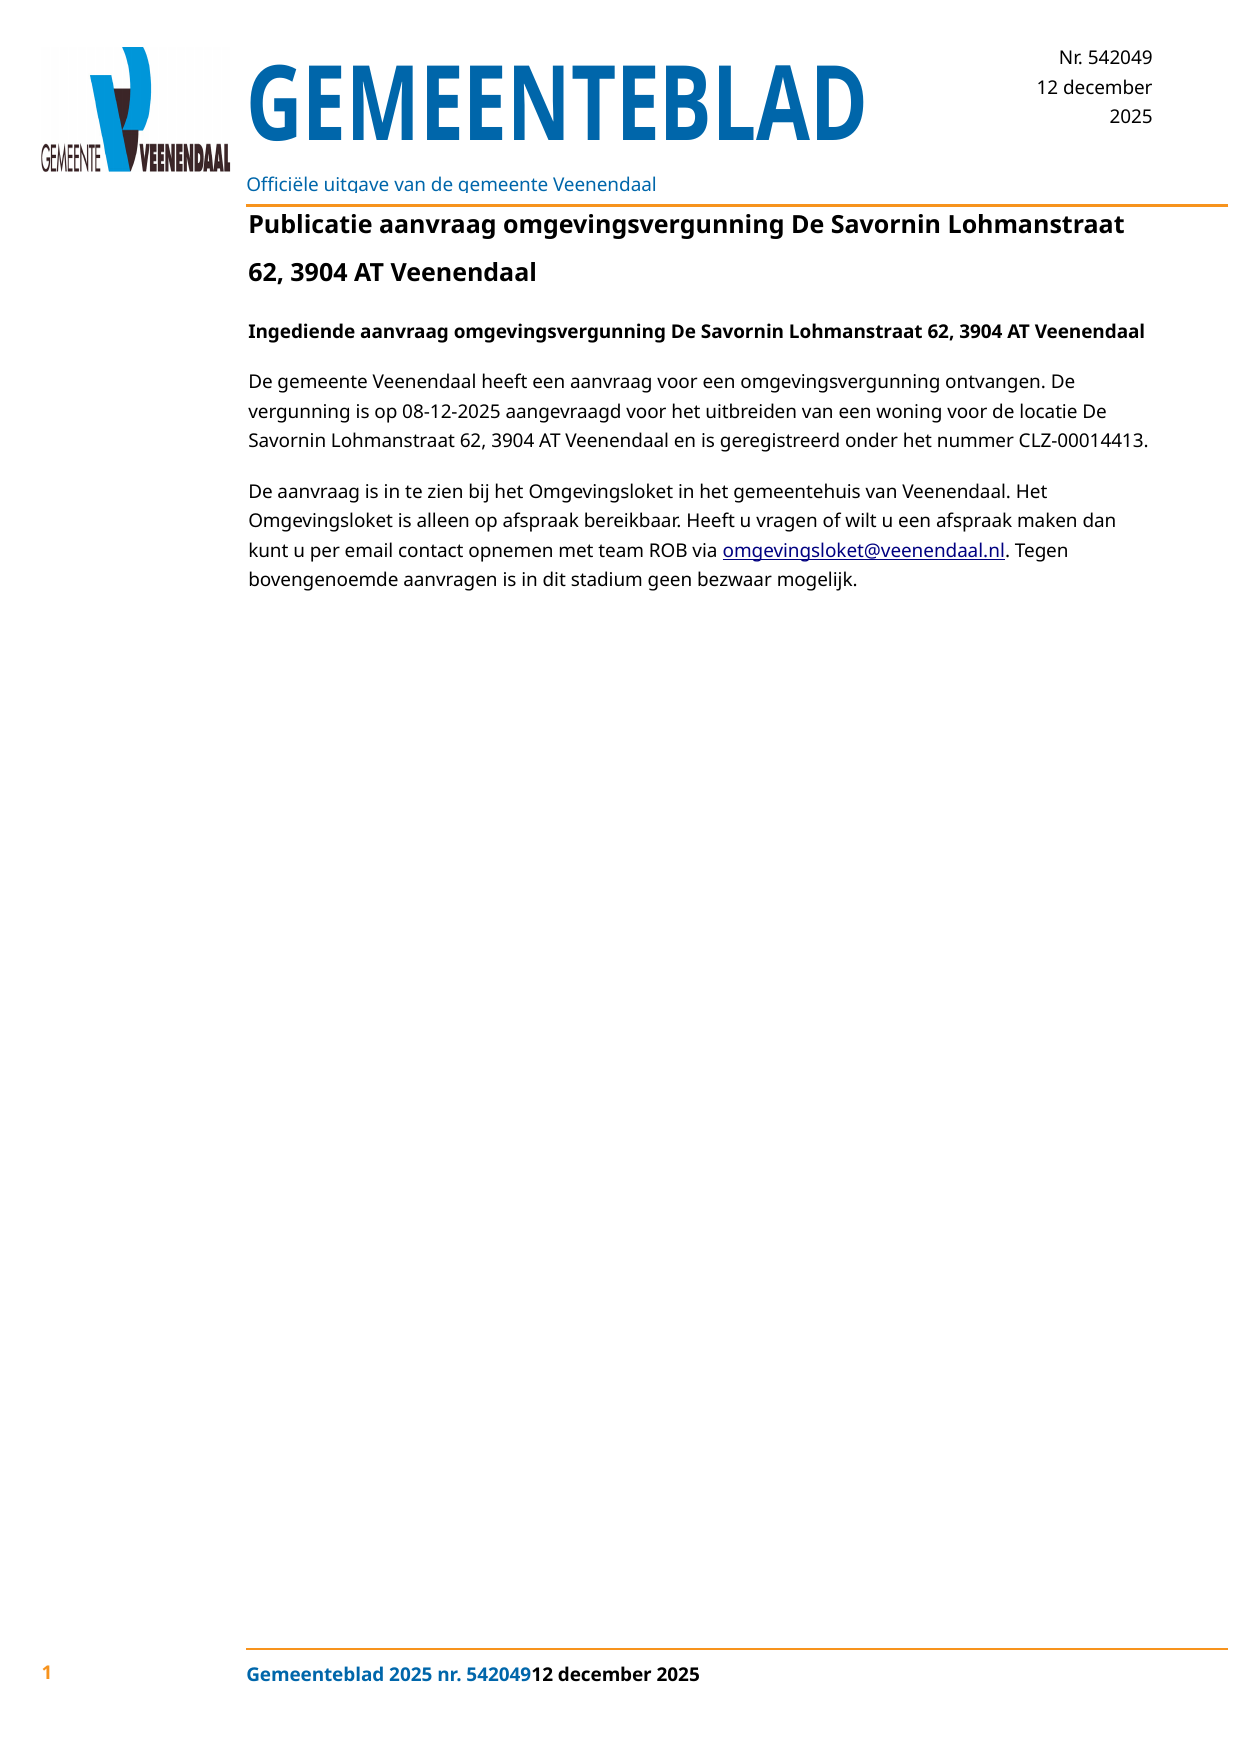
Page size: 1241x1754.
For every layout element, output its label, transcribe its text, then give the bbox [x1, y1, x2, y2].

text Publicatie aanvraag omgevingsvergunning De Savornin Lohmanstraat 62, 3904 AT Veenendaal [248, 207, 1152, 288]
text De gemeente Veenendaal heeft een aanvraag voor een omgevingsvergunning ontvangen. De vergunning is op 08-12-2025 aangevraagd voor het uitbreiden van een woning voor de locatie De Savornin Lohmanstraat 62, 3904 AT Veenendaal en is geregistreerd onder het nummer CLZ-00014413. [248, 368, 1152, 453]
text De aanvraag is in te zien bij het Omgevingsloket in het gemeentehuis van Veenendaal. Het Omgevingsloket is alleen op afspraak bereikbaar. Heeft u vragen of wilt u een afspraak maken dan kunt u per email contact opnemen met team ROB via omgevingsloket@veenendaal.nl. Tegen bovengenoemde aanvragen is in dit stadium geen bezwaar mogelijk. [248, 478, 1152, 592]
picture [41, 47, 130, 172]
picture [123, 47, 231, 172]
text Ingediende aanvraag omgevingsvergunning De Savornin Lohmanstraat 62, 3904 AT Veenendaal [248, 318, 1152, 344]
